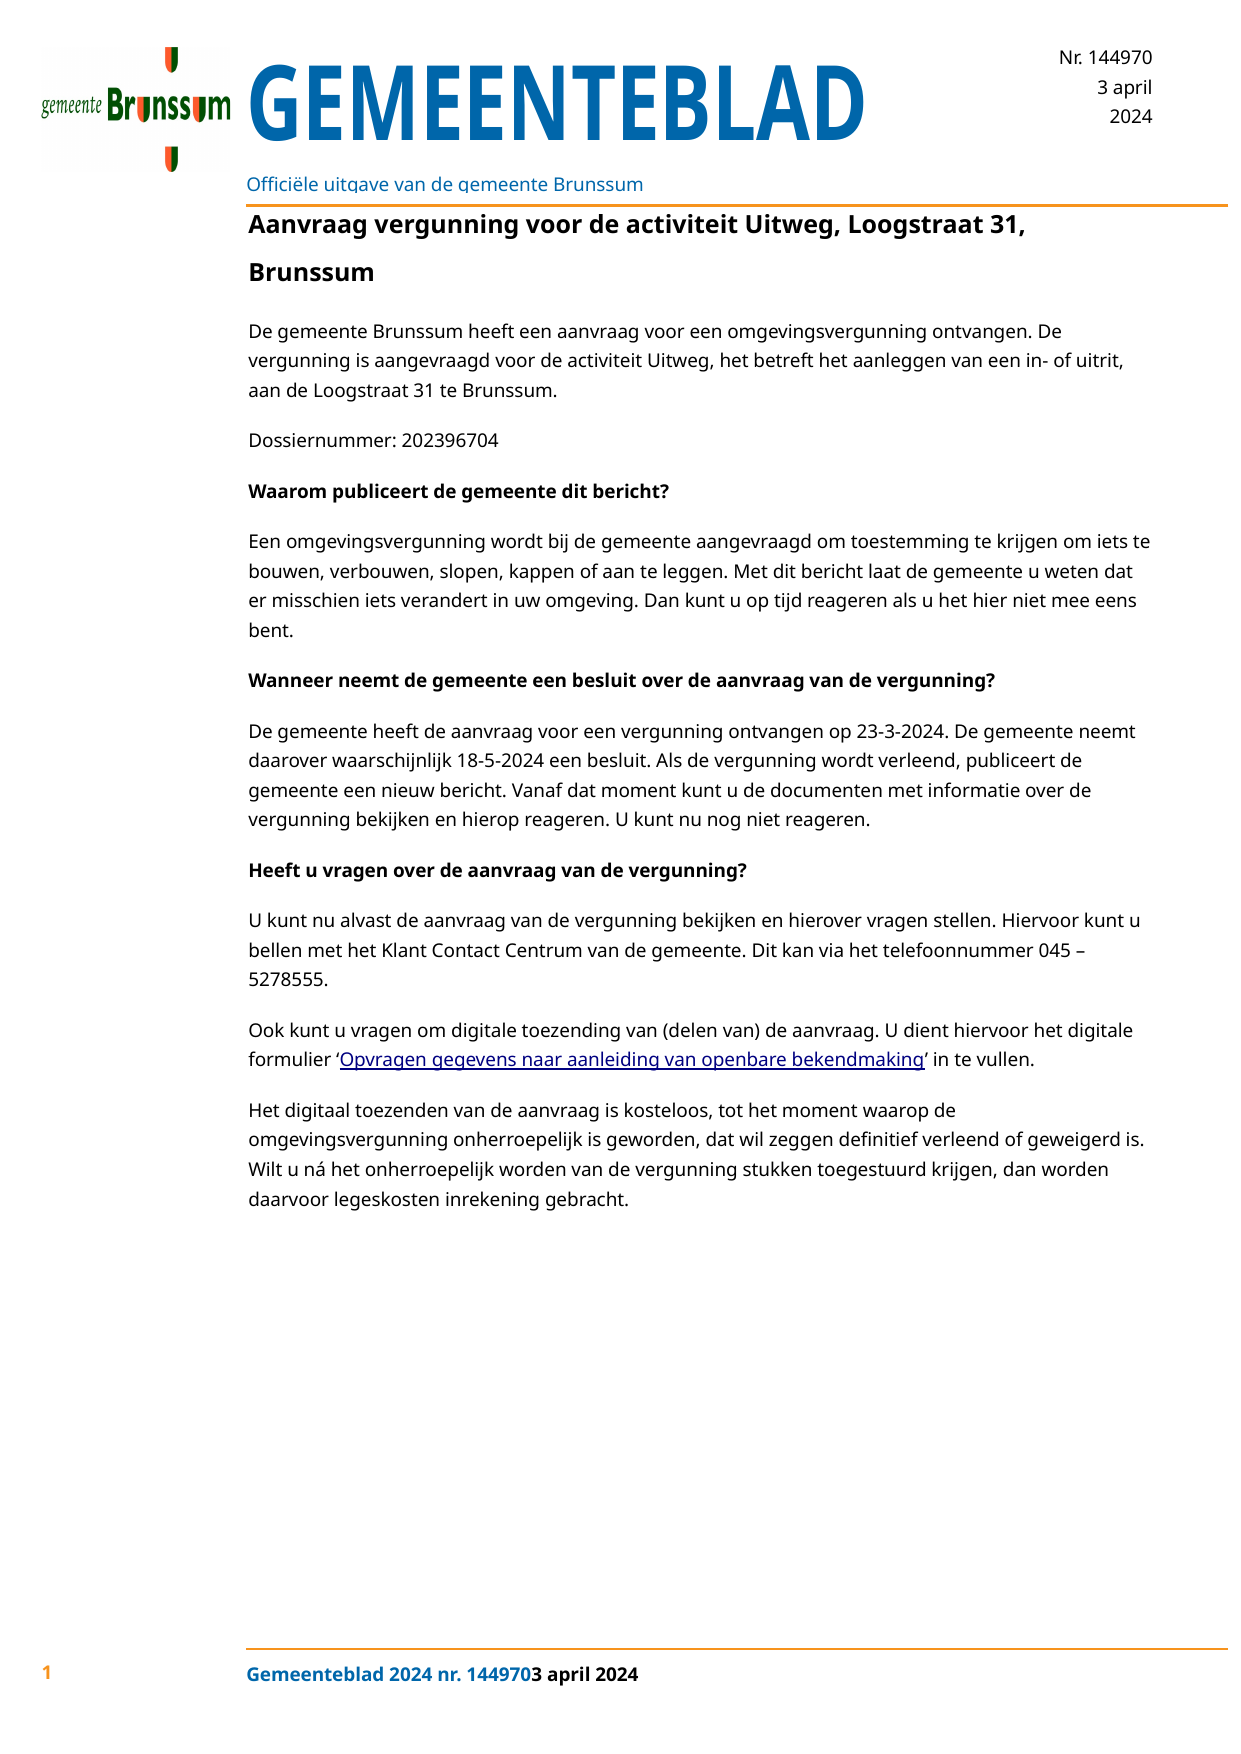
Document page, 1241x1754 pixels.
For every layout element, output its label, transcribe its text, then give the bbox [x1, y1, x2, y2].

text Wanneer neemt de gemeente een besluit over de aanvraag van de vergunning? [248, 667, 1152, 693]
text Waarom publiceert de gemeente dit bericht? [248, 478, 1152, 504]
text De gemeente Brunssum heeft een aanvraag voor een omgevingsvergunning ontvangen. De vergunning is aangevraagd voor de activiteit Uitweg, het betreft het aanleggen van een in- of uitrit, aan de Loogstraat 31 te Brunssum. [248, 318, 1152, 403]
picture [41, 47, 231, 172]
text Dossiernummer: 202396704 [248, 427, 1152, 453]
text U kunt nu alvast de aanvraag van de vergunning bekijken en hierover vragen stellen. Hiervoor kunt u bellen met het Klant Contact Centrum van de gemeente. Dit kan via het telefoonnummer 045 – 5278555. [248, 907, 1152, 992]
text Een omgevingsvergunning wordt bij de gemeente aangevraagd om toestemming te krijgen om iets te bouwen, verbouwen, slopen, kappen of aan te leggen. Met dit bericht laat de gemeente u weten dat er misschien iets verandert in uw omgeving. Dan kunt u op tijd reageren als u het hier niet mee eens bent. [248, 528, 1152, 643]
text Aanvraag vergunning voor de activiteit Uitweg, Loogstraat 31, Brunssum [248, 207, 1152, 288]
text Het digitaal toezenden van de aanvraag is kosteloos, tot het moment waarop de omgevingsvergunning onherroepelijk is geworden, dat wil zeggen definitief verleend of geweigerd is. Wilt u ná het onherroepelijk worden van de vergunning stukken toegestuurd krijgen, dan worden daarvoor legeskosten inrekening gebracht. [248, 1097, 1152, 1212]
text Ook kunt u vragen om digitale toezending van (delen van) de aanvraag. U dient hiervoor het digitale formulier ‘Opvragen gegevens naar aanleiding van openbare bekendmaking’ in te vullen. [248, 1017, 1152, 1072]
text De gemeente heeft de aanvraag voor een vergunning ontvangen op 23-3-2024. De gemeente neemt daarover waarschijnlijk 18-5-2024 een besluit. Als de vergunning wordt verleend, publiceert de gemeente een nieuw bericht. Vanaf dat moment kunt u de documenten met informatie over de vergunning bekijken en hierop reageren. U kunt nu nog niet reageren. [248, 718, 1152, 832]
text Heeft u vragen over de aanvraag van de vergunning? [248, 857, 1152, 883]
